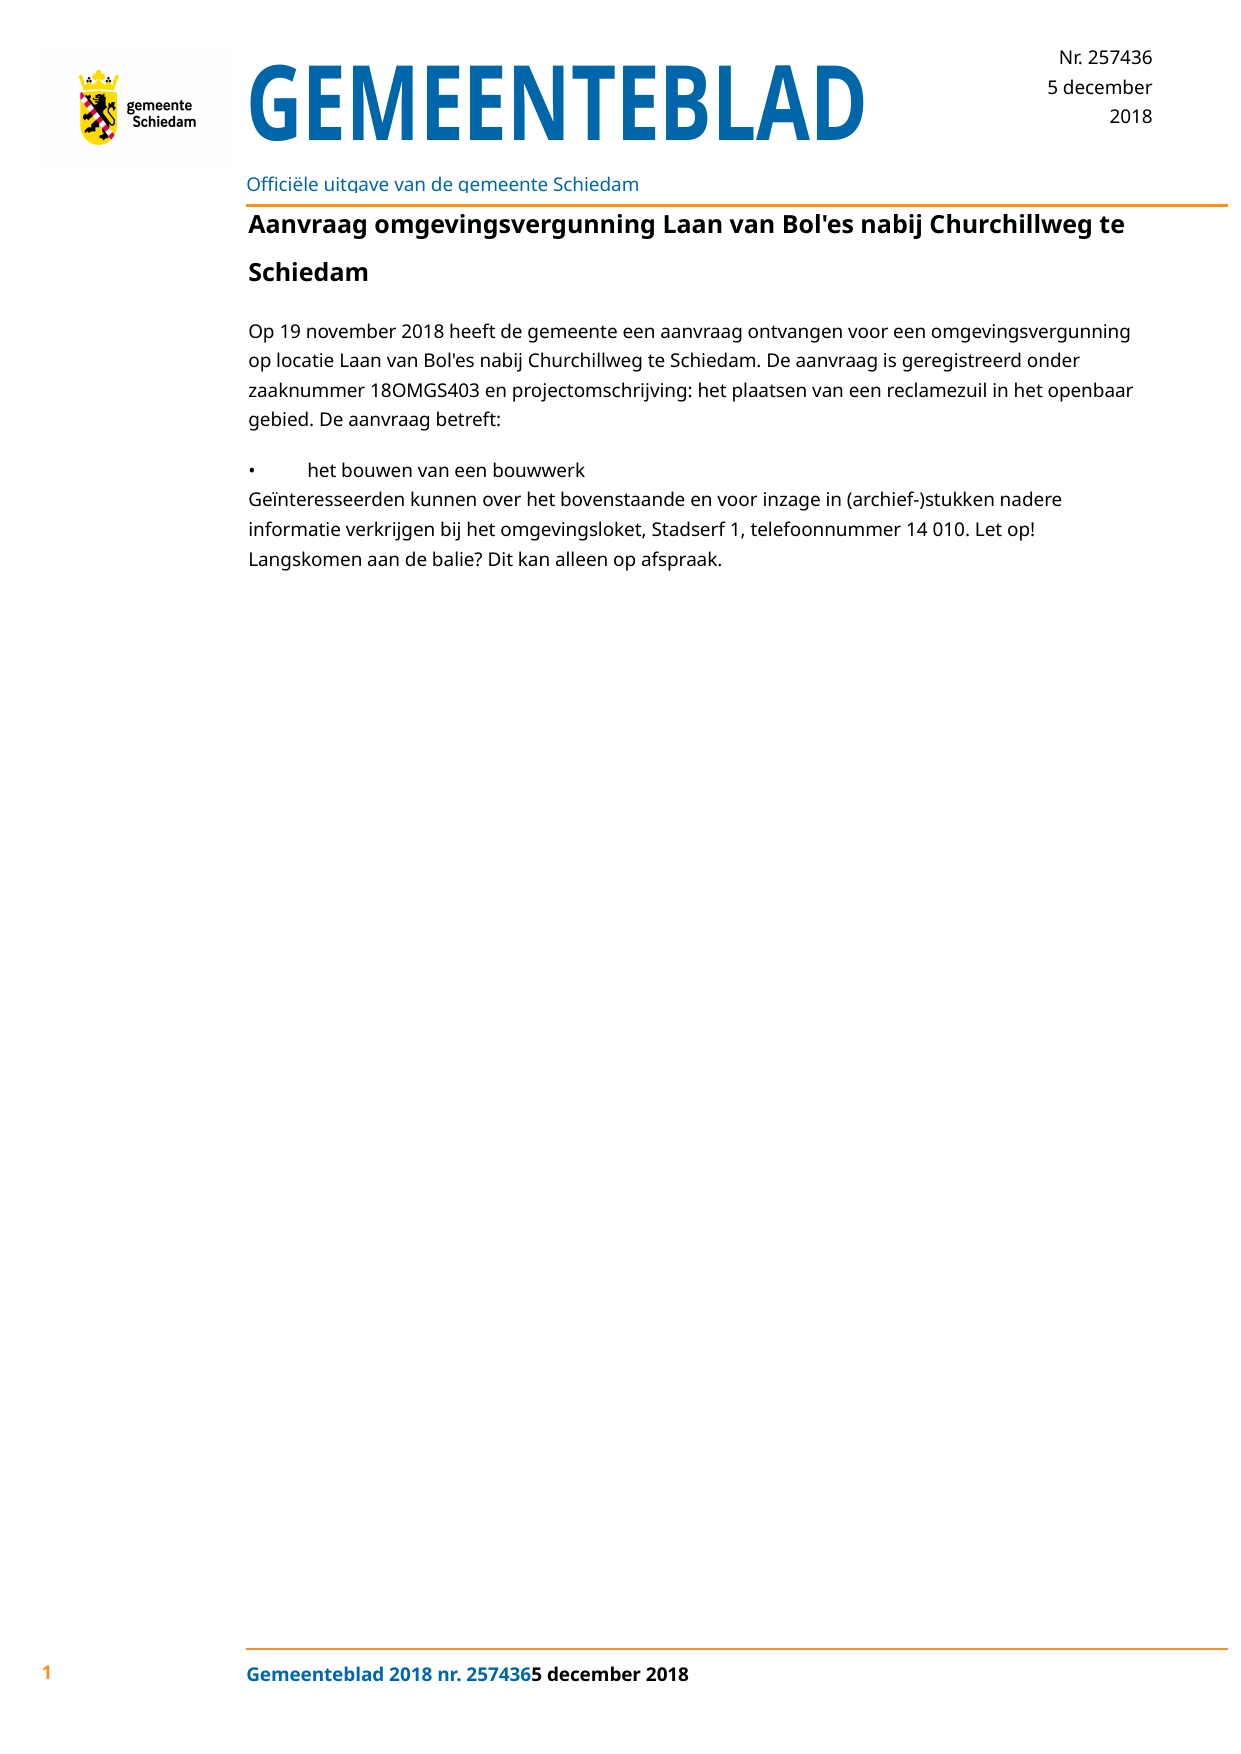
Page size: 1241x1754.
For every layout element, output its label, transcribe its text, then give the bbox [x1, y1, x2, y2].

picture [41, 47, 231, 172]
text Geïnteresseerden kunnen over het bovenstaande en voor inzage in (archief-)stukken nadere informatie verkrijgen bij het omgevingsloket, Stadserf 1, telefoonnummer 14 010. Let op! Langskomen aan de balie? Dit kan alleen op afspraak. [248, 487, 1152, 572]
list het bouwen van een bouwwerk [248, 457, 1152, 483]
text Aanvraag omgevingsvergunning Laan van Bol'es nabij Churchillweg te Schiedam [248, 207, 1152, 288]
text Op 19 november 2018 heeft de gemeente een aanvraag ontvangen voor een omgevingsvergunning op locatie Laan van Bol'es nabij Churchillweg te Schiedam. De aanvraag is geregistreerd onder zaaknummer 18OMGS403 en projectomschrijving: het plaatsen van een reclamezuil in het openbaar gebied. De aanvraag betreft: [248, 318, 1152, 432]
